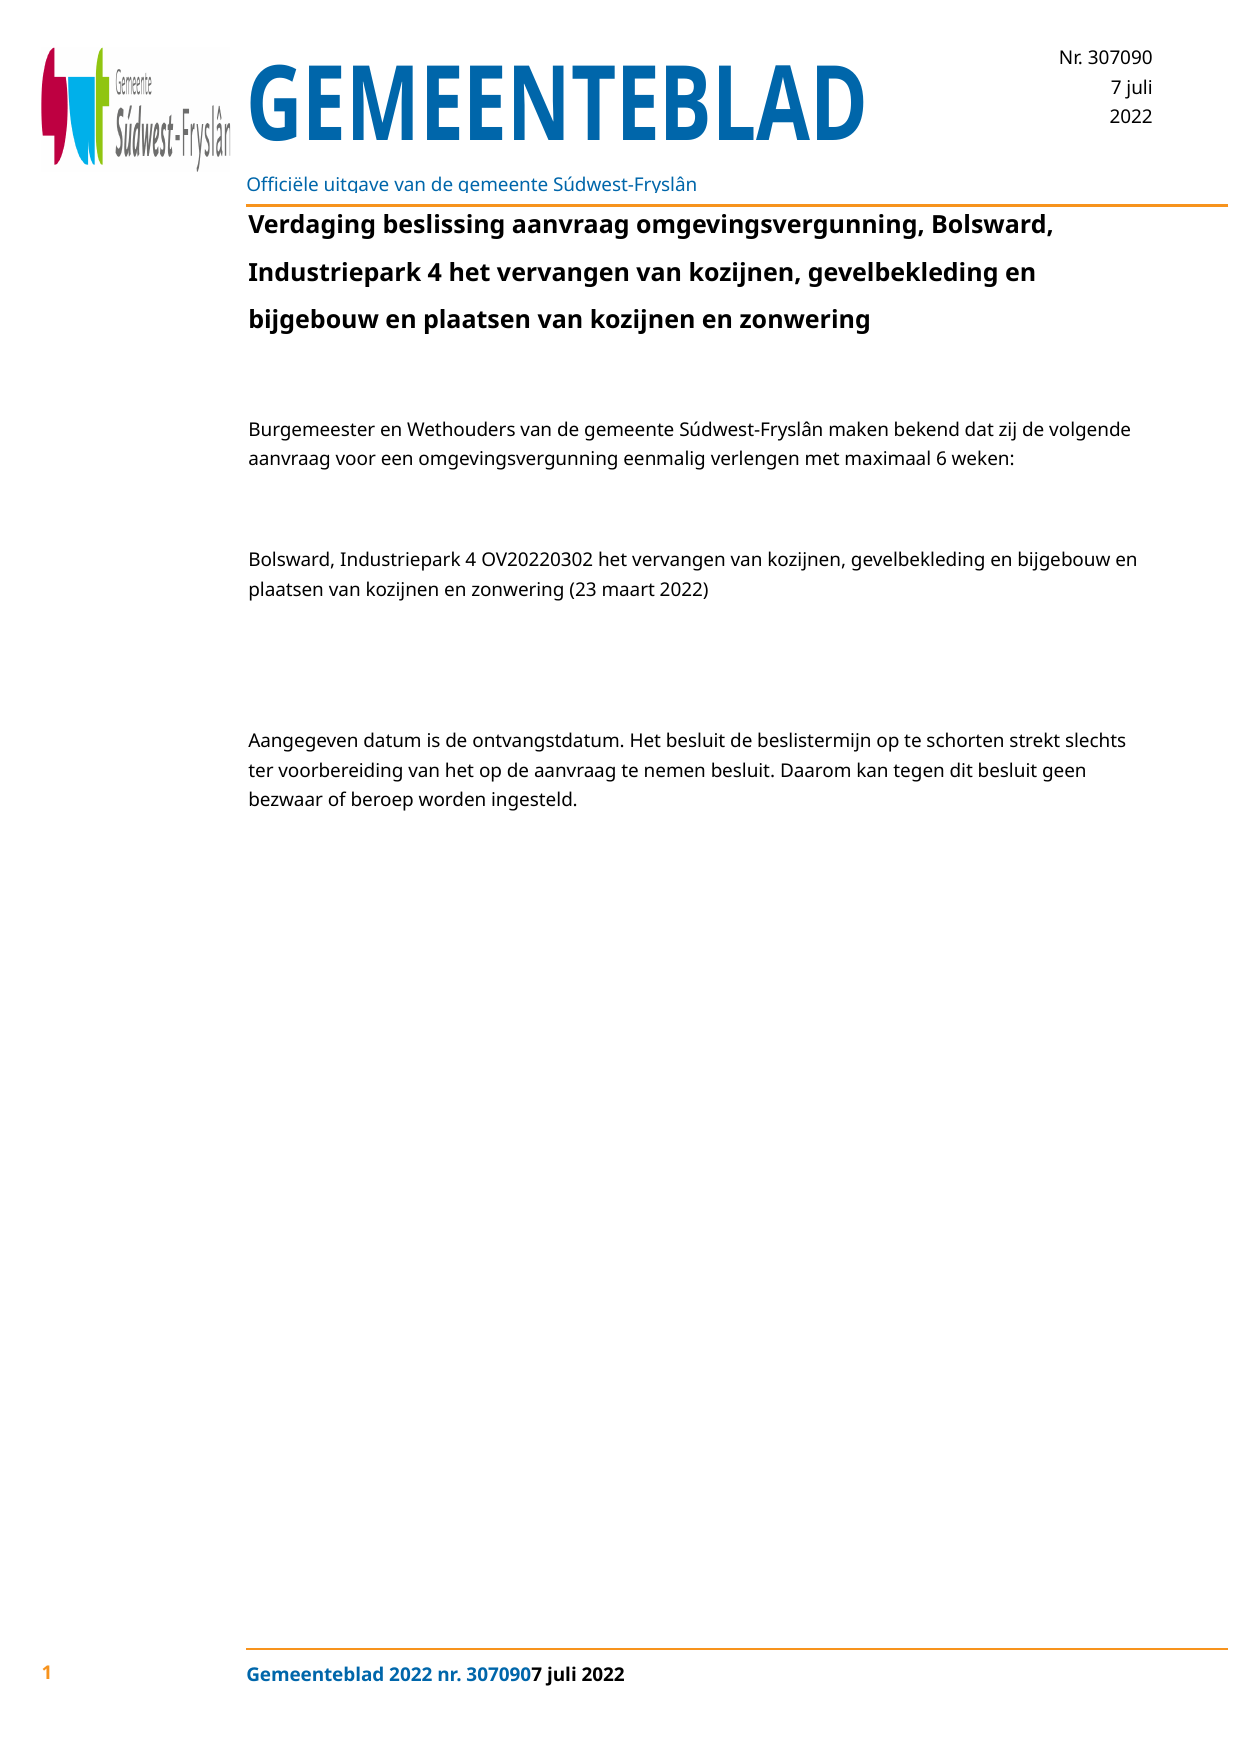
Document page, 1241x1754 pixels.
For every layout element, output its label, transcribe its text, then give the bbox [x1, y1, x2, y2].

text Bolsward, Industriepark 4 OV20220302 het vervangen van kozijnen, gevelbekleding en bijgebouw en plaatsen van kozijnen en zonwering (23 maart 2022) [248, 546, 1152, 602]
text Verdaging beslissing aanvraag omgevingsvergunning, Bolsward, Industriepark 4 het vervangen van kozijnen, gevelbekleding en bijgebouw en plaatsen van kozijnen en zonwering [248, 207, 1152, 336]
text Burgemeester en Wethouders van de gemeente Súdwest-Fryslân maken bekend dat zij de volgende aanvraag voor een omgevingsvergunning eenmalig verlengen met maximaal 6 weken: [248, 416, 1152, 471]
text Aangegeven datum is de ontvangstdatum. Het besluit de beslistermijn op te schorten strekt slechts ter voorbereiding van het op de aanvraag te nemen besluit. Daarom kan tegen dit besluit geen bezwaar of beroep worden ingesteld. [248, 727, 1152, 812]
picture [41, 47, 231, 172]
